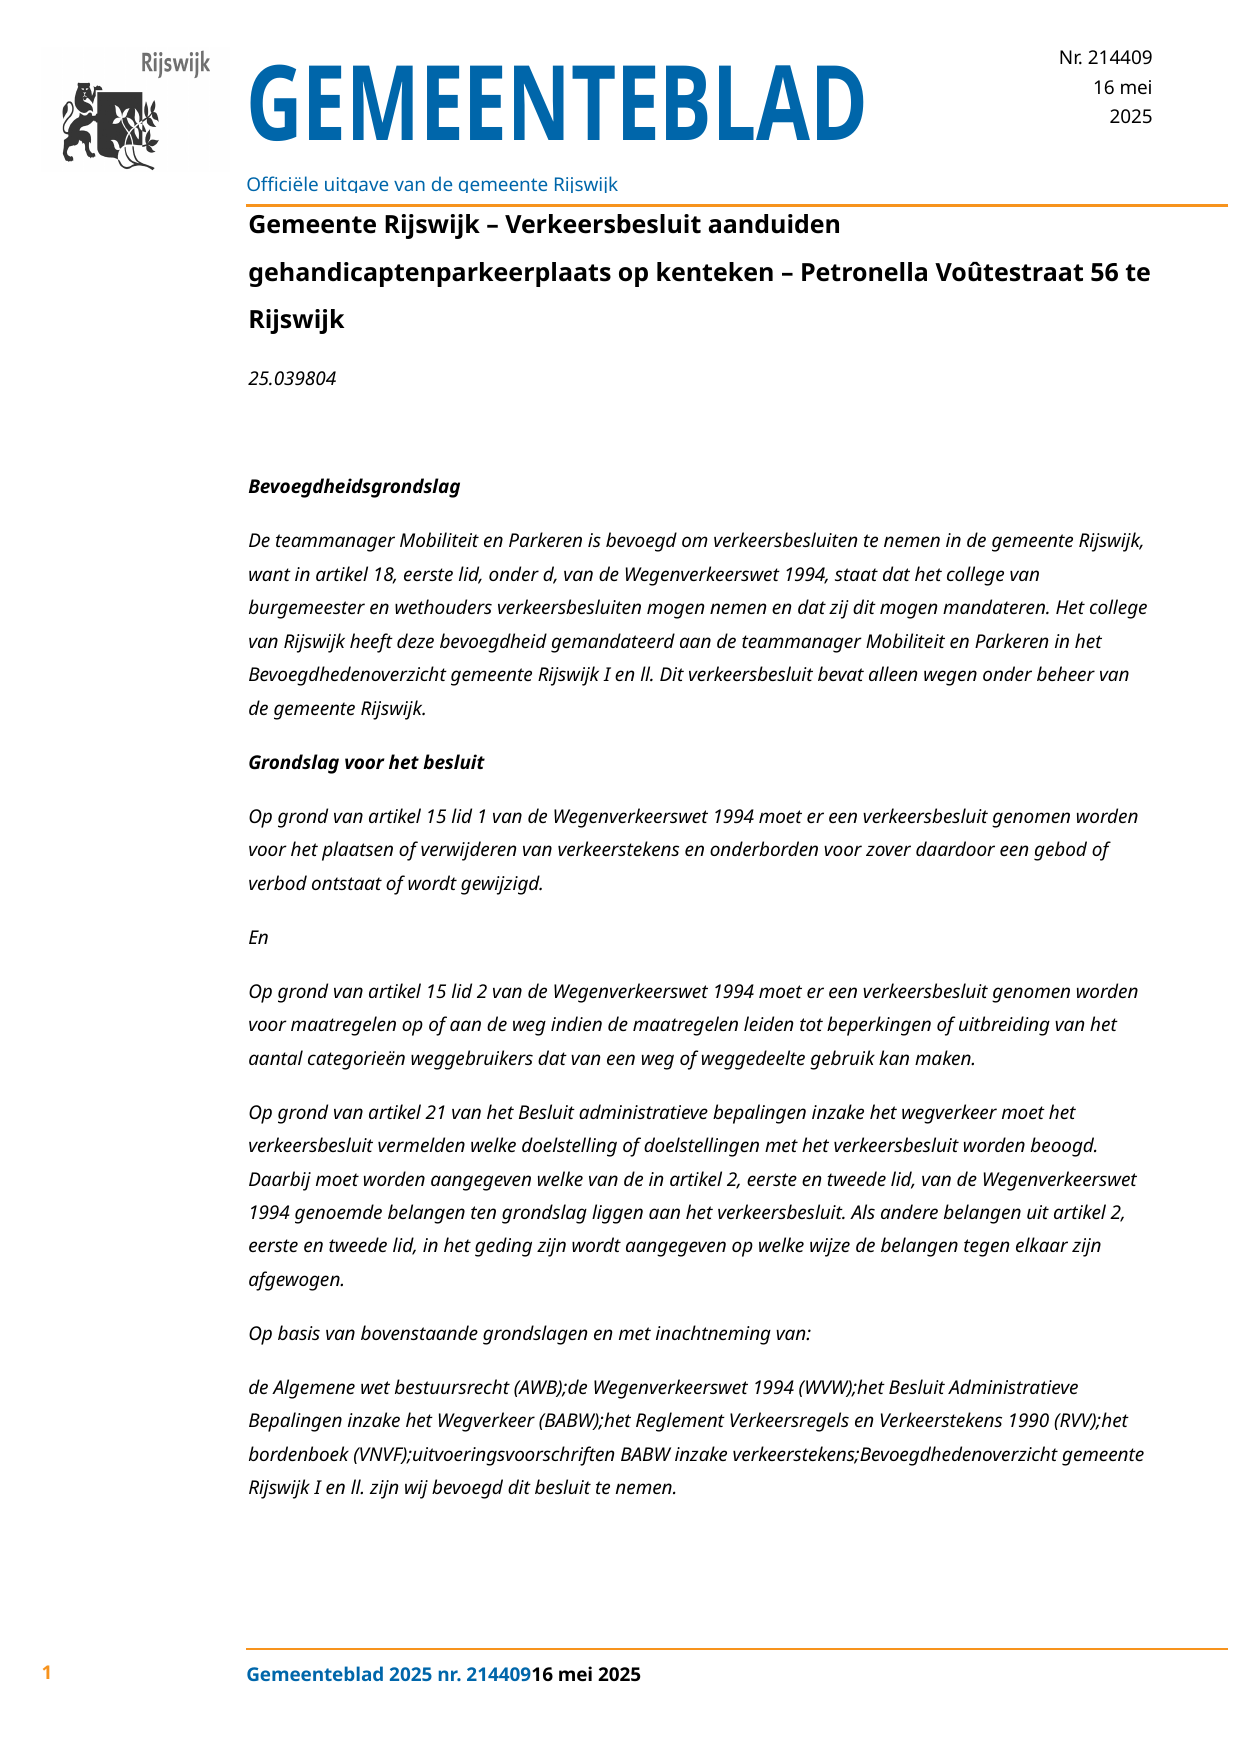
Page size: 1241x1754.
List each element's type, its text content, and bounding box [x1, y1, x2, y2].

text 25.039804 [248, 366, 1152, 391]
text En [248, 924, 1152, 950]
text Grondslag voor het besluit [248, 749, 1152, 775]
text Op grond van artikel 15 lid 1 van de Wegenverkeerswet 1994 moet er een verkeersbesluit genomen worden voor het plaatsen of verwijderen van verkeerstekens en onderborden voor zover daardoor een gebod of verbod ontstaat of wordt gewijzigd. [248, 803, 1152, 896]
text Gemeente Rijswijk – Verkeersbesluit aanduiden gehandicaptenparkeerplaats op kenteken – Petronella Voûtestraat 56 te Rijswijk [248, 207, 1152, 336]
text Op basis van bovenstaande grondslagen en met inachtneming van: [248, 1320, 1152, 1346]
picture [41, 47, 231, 172]
text de Algemene wet bestuursrecht (AWB);de Wegenverkeerswet 1994 (WVW);het Besluit Administratieve Bepalingen inzake het Wegverkeer (BABW);het Reglement Verkeersregels en Verkeerstekens 1990 (RVV);het bordenboek (VNVF);uitvoeringsvoorschriften BABW inzake verkeerstekens;Bevoegdhedenoverzicht gemeente Rijswijk I en ll. zijn wij bevoegd dit besluit te nemen. [248, 1374, 1152, 1500]
text Bevoegdheidsgrondslag [248, 474, 1152, 499]
text Op grond van artikel 15 lid 2 van de Wegenverkeerswet 1994 moet er een verkeersbesluit genomen worden voor maatregelen op of aan de weg indien de maatregelen leiden tot beperkingen of uitbreiding van het aantal categorieën weggebruikers dat van een weg of weggedeelte gebruik kan maken. [248, 978, 1152, 1071]
text Op grond van artikel 21 van het Besluit administratieve bepalingen inzake het wegverkeer moet het verkeersbesluit vermelden welke doelstelling of doelstellingen met het verkeersbesluit worden beoogd. Daarbij moet worden aangegeven welke van de in artikel 2, eerste en tweede lid, van de Wegenverkeerswet 1994 genoemde belangen ten grondslag liggen aan het verkeersbesluit. Als andere belangen uit artikel 2, eerste en tweede lid, in het geding zijn wordt aangegeven op welke wijze de belangen tegen elkaar zijn afgewogen. [248, 1099, 1152, 1292]
text De teammanager Mobiliteit en Parkeren is bevoegd om verkeersbesluiten te nemen in de gemeente Rijswijk, want in artikel 18, eerste lid, onder d, van de Wegenverkeerswet 1994, staat dat het college van burgemeester en wethouders verkeersbesluiten mogen nemen en dat zij dit mogen mandateren. Het college van Rijswijk heeft deze bevoegdheid gemandateerd aan de teammanager Mobiliteit en Parkeren in het Bevoegdhedenoverzicht gemeente Rijswijk I en ll. Dit verkeersbesluit bevat alleen wegen onder beheer van de gemeente Rijswijk. [248, 528, 1152, 721]
